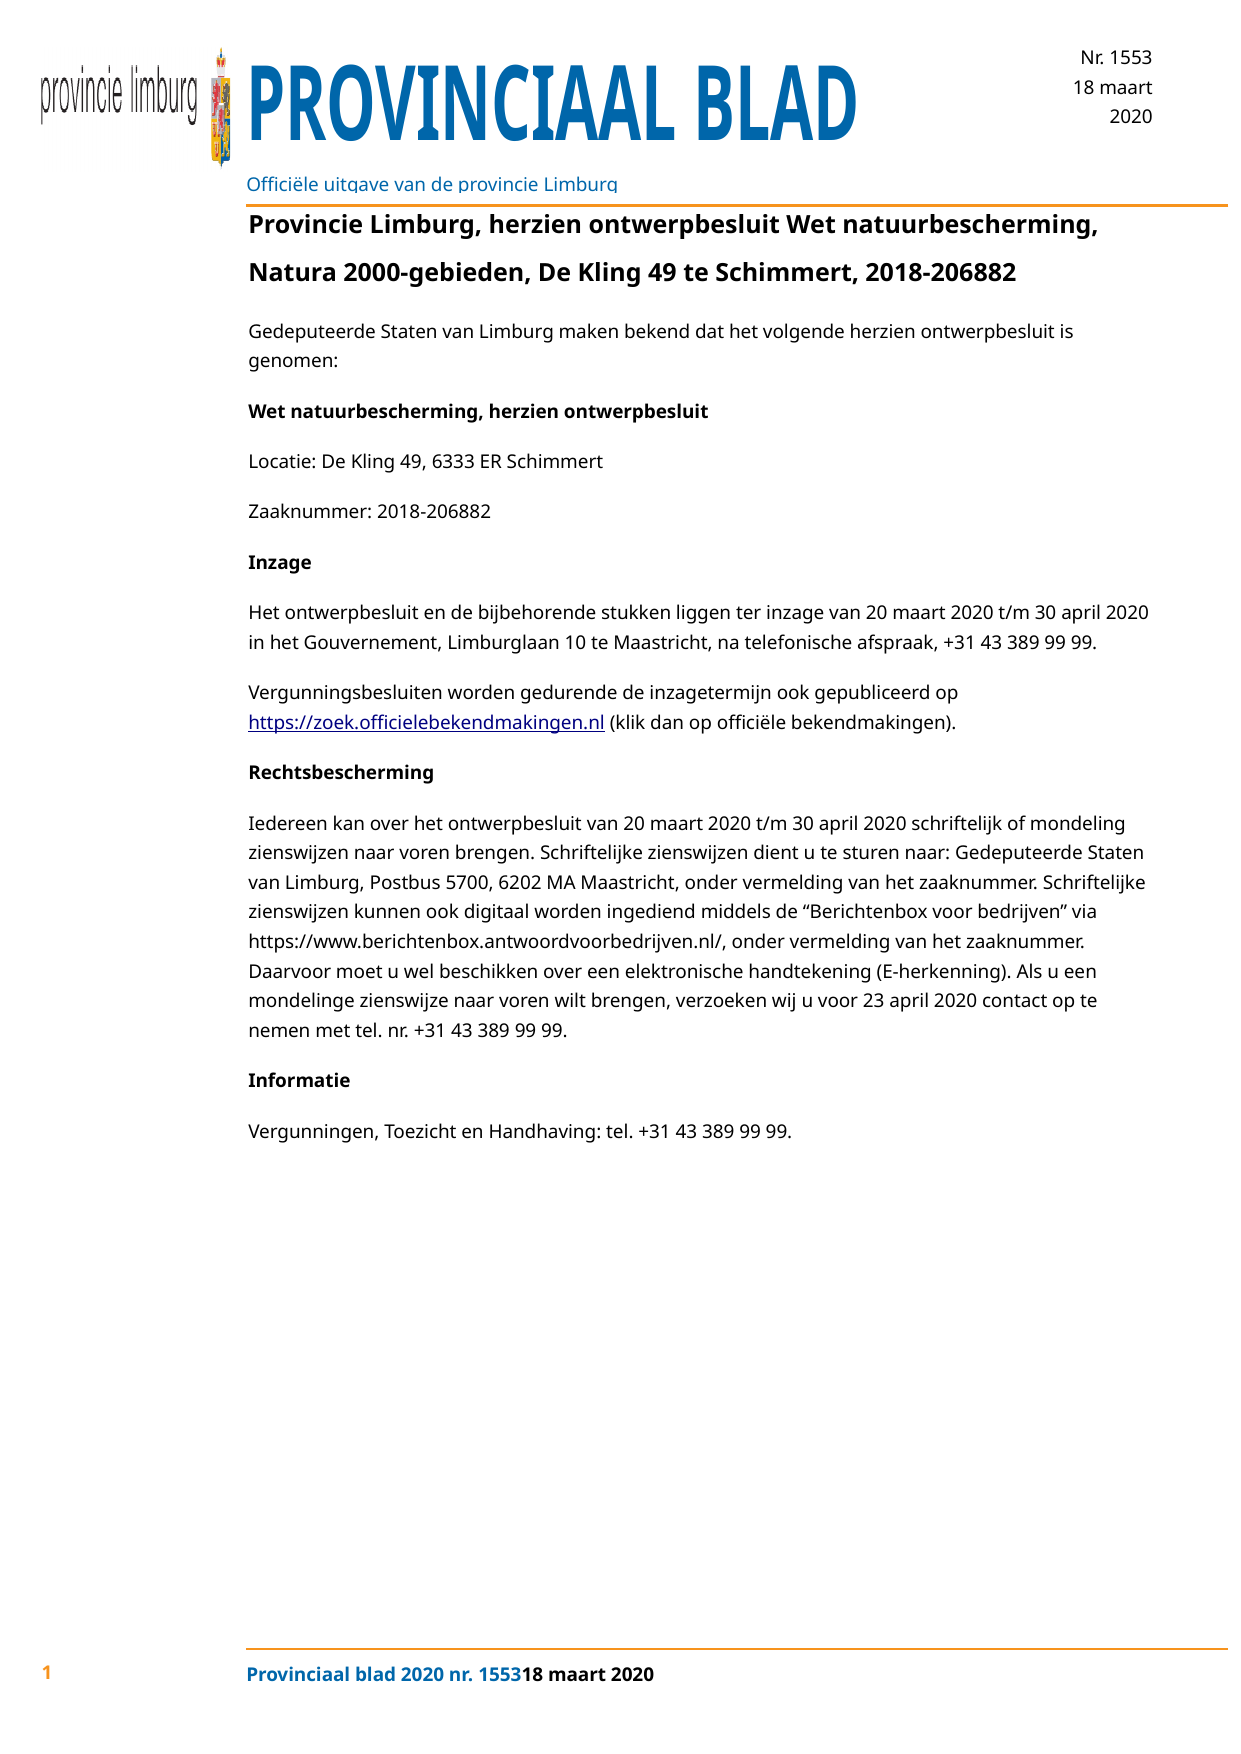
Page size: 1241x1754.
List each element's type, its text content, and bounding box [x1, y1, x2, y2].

text Het ontwerpbesluit en de bijbehorende stukken liggen ter inzage van 20 maart 2020 t/m 30 april 2020 in het Gouvernement, Limburglaan 10 te Maastricht, na telefonische afspraak, +31 43 389 99 99. [248, 599, 1152, 655]
text Gedeputeerde Staten van Limburg maken bekend dat het volgende herzien ontwerpbesluit is genomen: [248, 318, 1152, 373]
text Wet natuurbescherming, herzien ontwerpbesluit [248, 398, 1152, 424]
text Vergunningsbesluiten worden gedurende de inzagetermijn ook gepubliceerd op https://zoek.officielebekendmakingen.nl (klik dan op officiële bekendmakingen). [248, 679, 1152, 735]
text Locatie: De Kling 49, 6333 ER Schimmert [248, 448, 1152, 474]
picture [41, 47, 231, 172]
text Provincie Limburg, herzien ontwerpbesluit Wet natuurbescherming, Natura 2000-gebieden, De Kling 49 te Schimmert, 2018-206882 [248, 207, 1152, 288]
text Informatie [248, 1067, 1152, 1093]
text Vergunningen, Toezicht en Handhaving: tel. +31 43 389 99 99. [248, 1118, 1152, 1144]
text Inzage [248, 549, 1152, 575]
text Zaaknummer: 2018-206882 [248, 499, 1152, 524]
text Rechtsbescherming [248, 759, 1152, 785]
text Iedereen kan over het ontwerpbesluit van 20 maart 2020 t/m 30 april 2020 schriftelijk of mondeling zienswijzen naar voren brengen. Schriftelijke zienswijzen dient u te sturen naar: Gedeputeerde Staten van Limburg, Postbus 5700, 6202 MA Maastricht, onder vermelding van het zaaknummer. Schriftelijke zienswijzen kunnen ook digitaal worden ingediend middels de “Berichtenbox voor bedrijven” via https://www.berichtenbox.antwoordvoorbedrijven.nl/, onder vermelding van het zaaknummer. Daarvoor moet u wel beschikken over een elektronische handtekening (E-herkenning). Als u een mondelinge zienswijze naar voren wilt brengen, verzoeken wij u voor 23 april 2020 contact op te nemen met tel. nr. +31 43 389 99 99. [248, 810, 1152, 1043]
